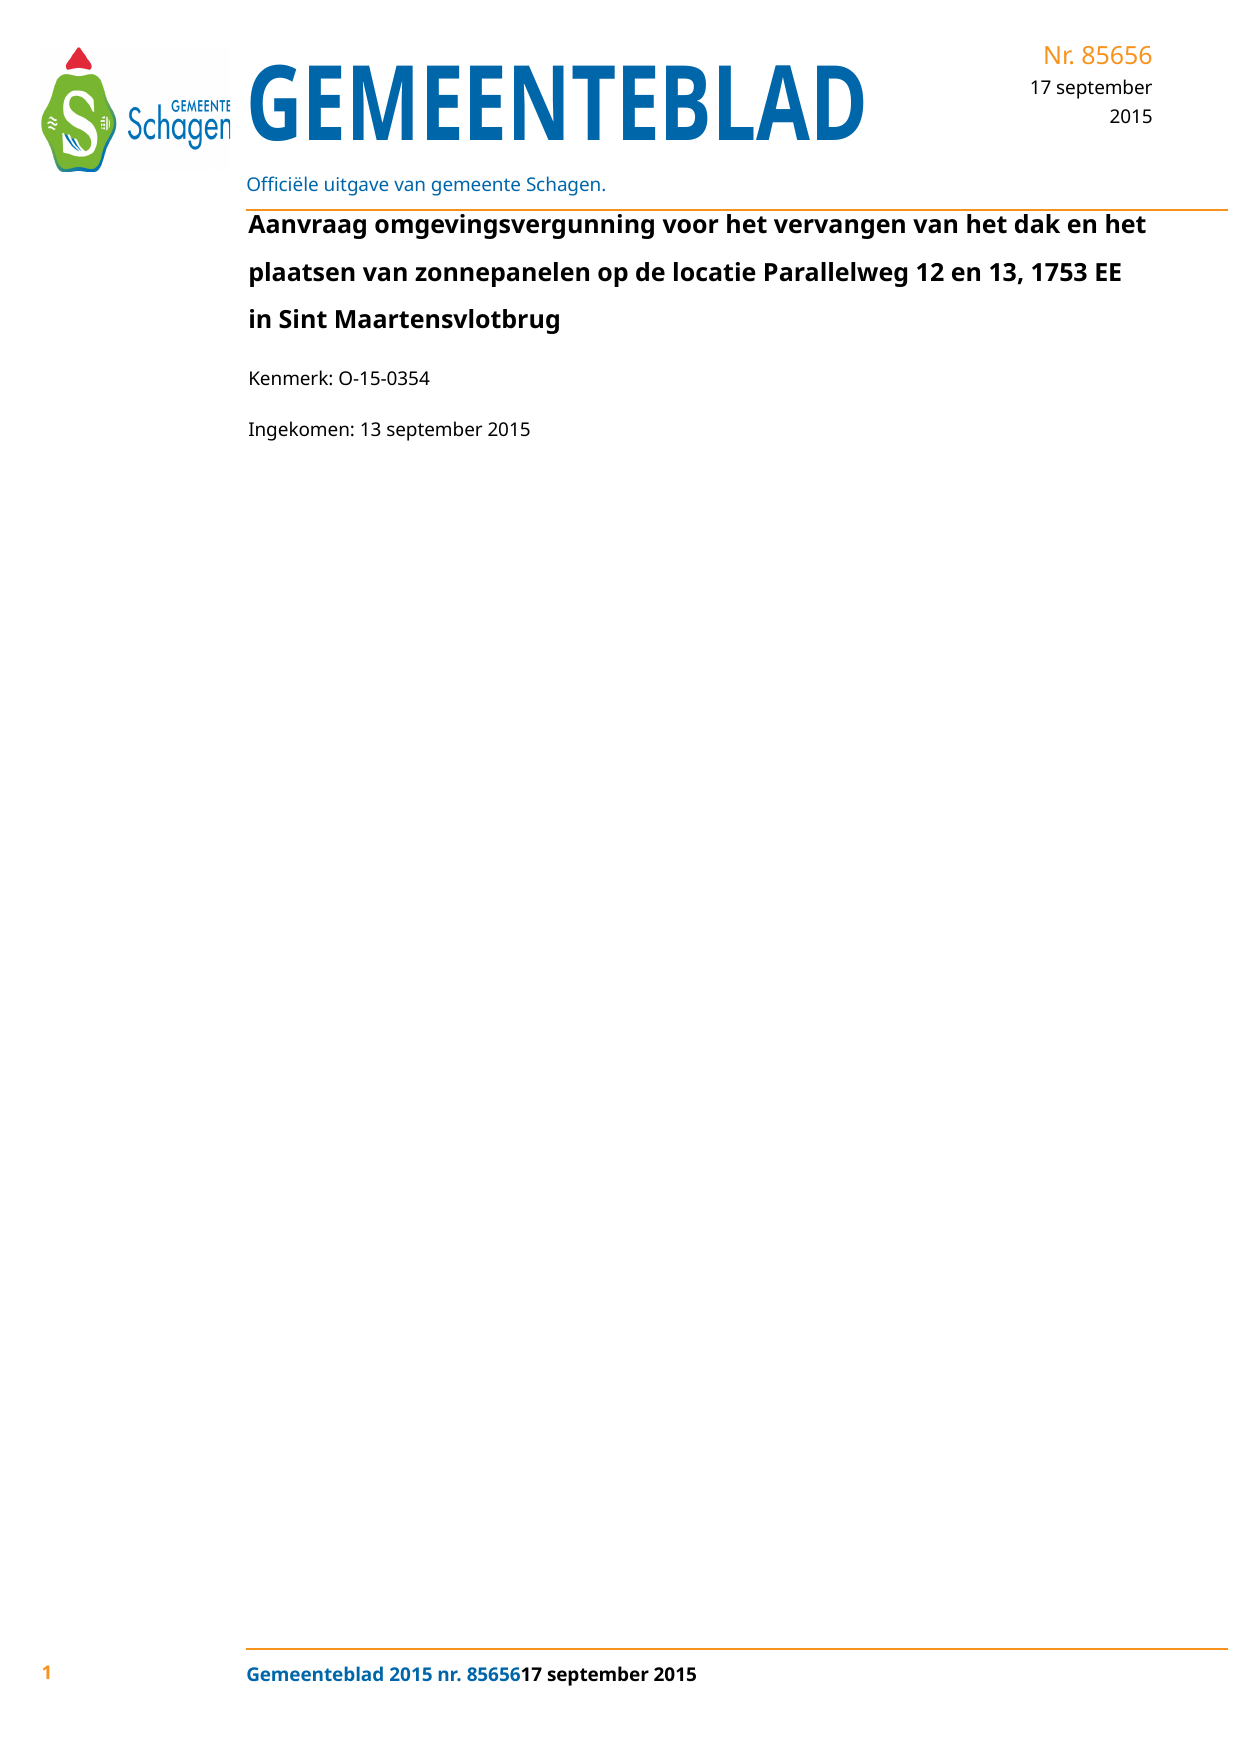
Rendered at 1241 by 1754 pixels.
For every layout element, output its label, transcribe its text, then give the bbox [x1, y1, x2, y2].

text Aanvraag omgevingsvergunning voor het vervangen van het dak en het plaatsen van zonnepanelen op de locatie Parallelweg 12 en 13, 1753 EE in Sint Maartensvlotbrug [248, 211, 1152, 336]
text Ingekomen: 13 september 2015 [248, 416, 1152, 442]
picture [41, 47, 231, 172]
text Kenmerk: O-15-0354 [248, 366, 1152, 391]
